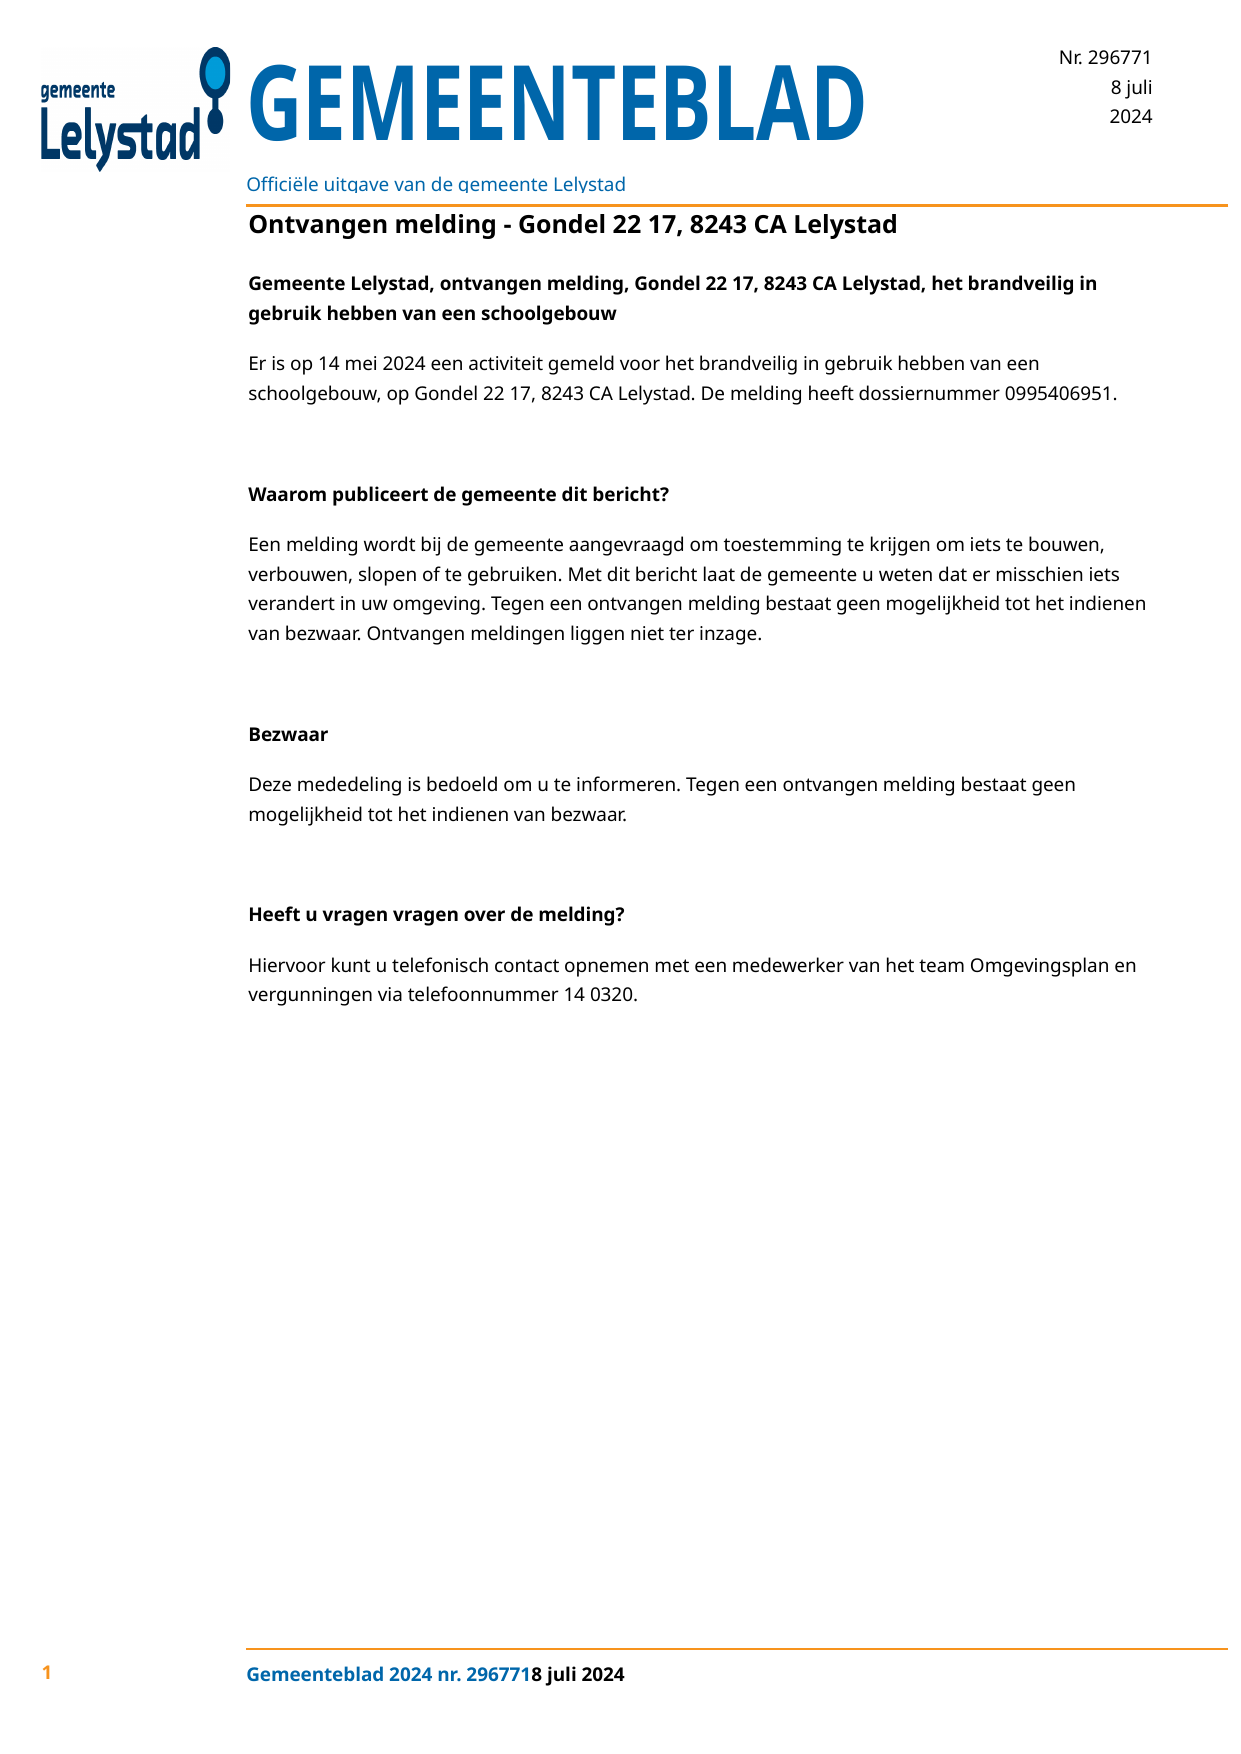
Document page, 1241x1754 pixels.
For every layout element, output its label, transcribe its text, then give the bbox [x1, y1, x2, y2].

text Gemeente Lelystad, ontvangen melding, Gondel 22 17, 8243 CA Lelystad, het brandveilig in gebruik hebben van een schoolgebouw [248, 270, 1152, 326]
text Heeft u vragen vragen over de melding? [248, 902, 1152, 927]
text Ontvangen melding - Gondel 22 17, 8243 CA Lelystad [248, 207, 1152, 241]
text Er is op 14 mei 2024 een activiteit gemeld voor het brandveilig in gebruik hebben van een schoolgebouw, op Gondel 22 17, 8243 CA Lelystad. De melding heeft dossiernummer 0995406951. [248, 350, 1152, 406]
text Deze mededeling is bedoeld om u te informeren. Tegen een ontvangen melding bestaat geen mogelijkheid tot het indienen van bezwaar. [248, 771, 1152, 826]
text Bezwaar [248, 721, 1152, 746]
text Een melding wordt bij de gemeente aangevraagd om toestemming te krijgen om iets te bouwen, verbouwen, slopen of te gebruiken. Met dit bericht laat de gemeente u weten dat er misschien iets verandert in uw omgeving. Tegen een ontvangen melding bestaat geen mogelijkheid tot het indienen van bezwaar. Ontvangen meldingen liggen niet ter inzage. [248, 531, 1152, 646]
picture [41, 47, 231, 172]
text Waarom publiceert de gemeente dit bericht? [248, 481, 1152, 506]
text Hiervoor kunt u telefonisch contact opnemen met een medewerker van het team Omgevingsplan en vergunningen via telefoonnummer 14 0320. [248, 952, 1152, 1007]
